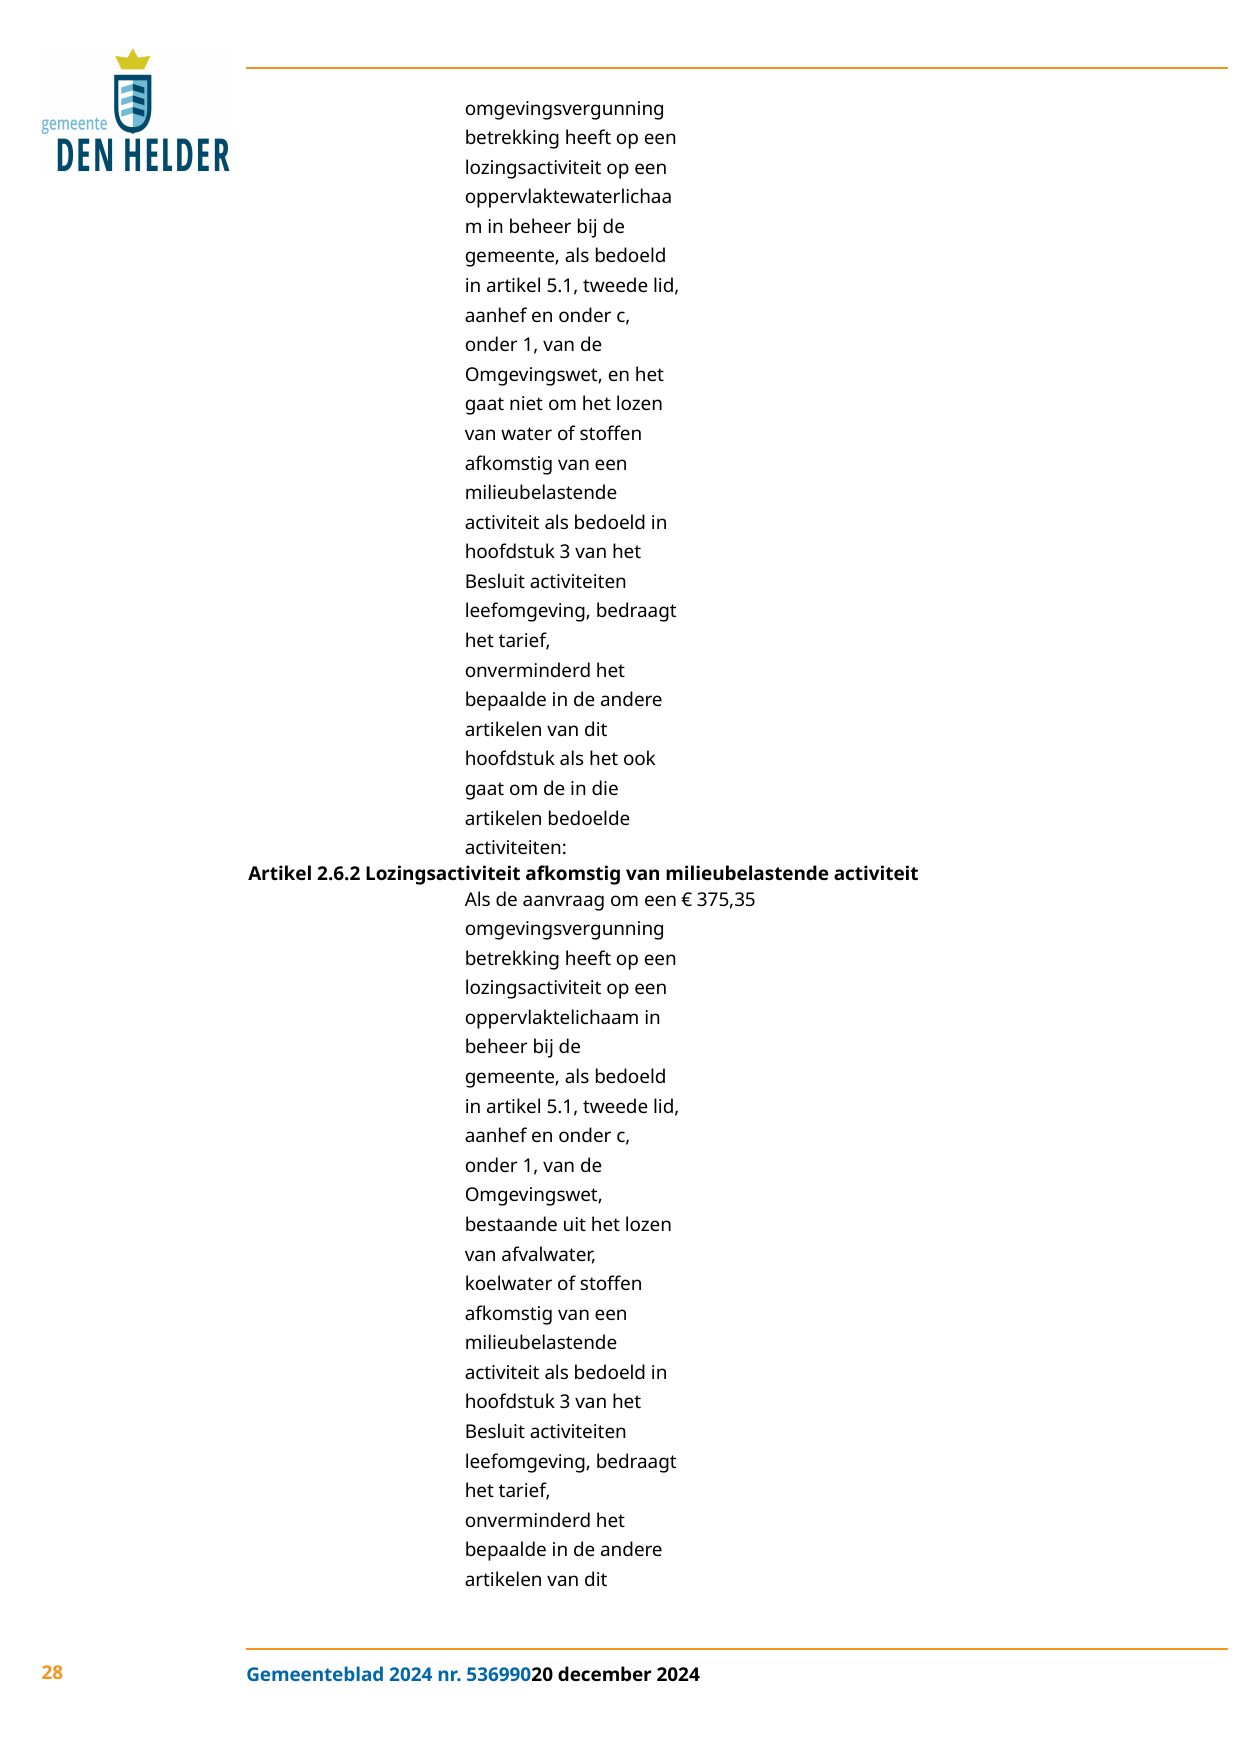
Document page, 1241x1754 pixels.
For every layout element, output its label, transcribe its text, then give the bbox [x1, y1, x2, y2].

table_cell Artikel 2.6.2 Lozingsactiviteit afkomstig van milieubelastende activiteit [248, 860, 1152, 886]
picture [220, 160, 224, 172]
table_cell [681, 95, 935, 860]
table_cell [248, 886, 464, 1592]
picture [182, 144, 187, 165]
table_cell Als de aanvraag om een omgevingsvergunning betrekking heeft op een lozingsactiviteit op een oppervlaktelichaam in beheer bij de gemeente, als bedoeld in artikel 5.1, tweede lid, aanhef en onder c, onder 1, van de Omgevingswet, bestaande uit het lozen van afvalwater, koelwater of stoffen afkomstig van een milieubelastende activiteit als bedoeld in hoofdstuk 3 van het Besluit activiteiten leefomgeving, bedraagt het tarief, onverminderd het bepaalde in de andere artikelen van dit [465, 886, 681, 1592]
picture [41, 47, 231, 172]
picture [130, 157, 135, 172]
table_cell [248, 95, 464, 860]
table_cell omgevingsvergunning betrekking heeft op een lozingsactiviteit op een oppervlaktewaterlichaam in beheer bij de gemeente, als bedoeld in artikel 5.1, tweede lid, aanhef en onder c, onder 1, van de Omgevingswet, en het gaat niet om het lozen van water of stoffen afkomstig van een milieubelastende activiteit als bedoeld in hoofdstuk 3 van het Besluit activiteiten leefomgeving, bedraagt het tarief, onverminderd het bepaalde in de andere artikelen van dit hoofdstuk als het ook gaat om de in die artikelen bedoelde activiteiten: [465, 95, 681, 860]
picture [100, 154, 106, 172]
table_cell € 375,35 [681, 886, 935, 1592]
table_cell [935, 886, 1152, 1592]
table_cell [935, 95, 1152, 860]
picture [63, 144, 68, 165]
